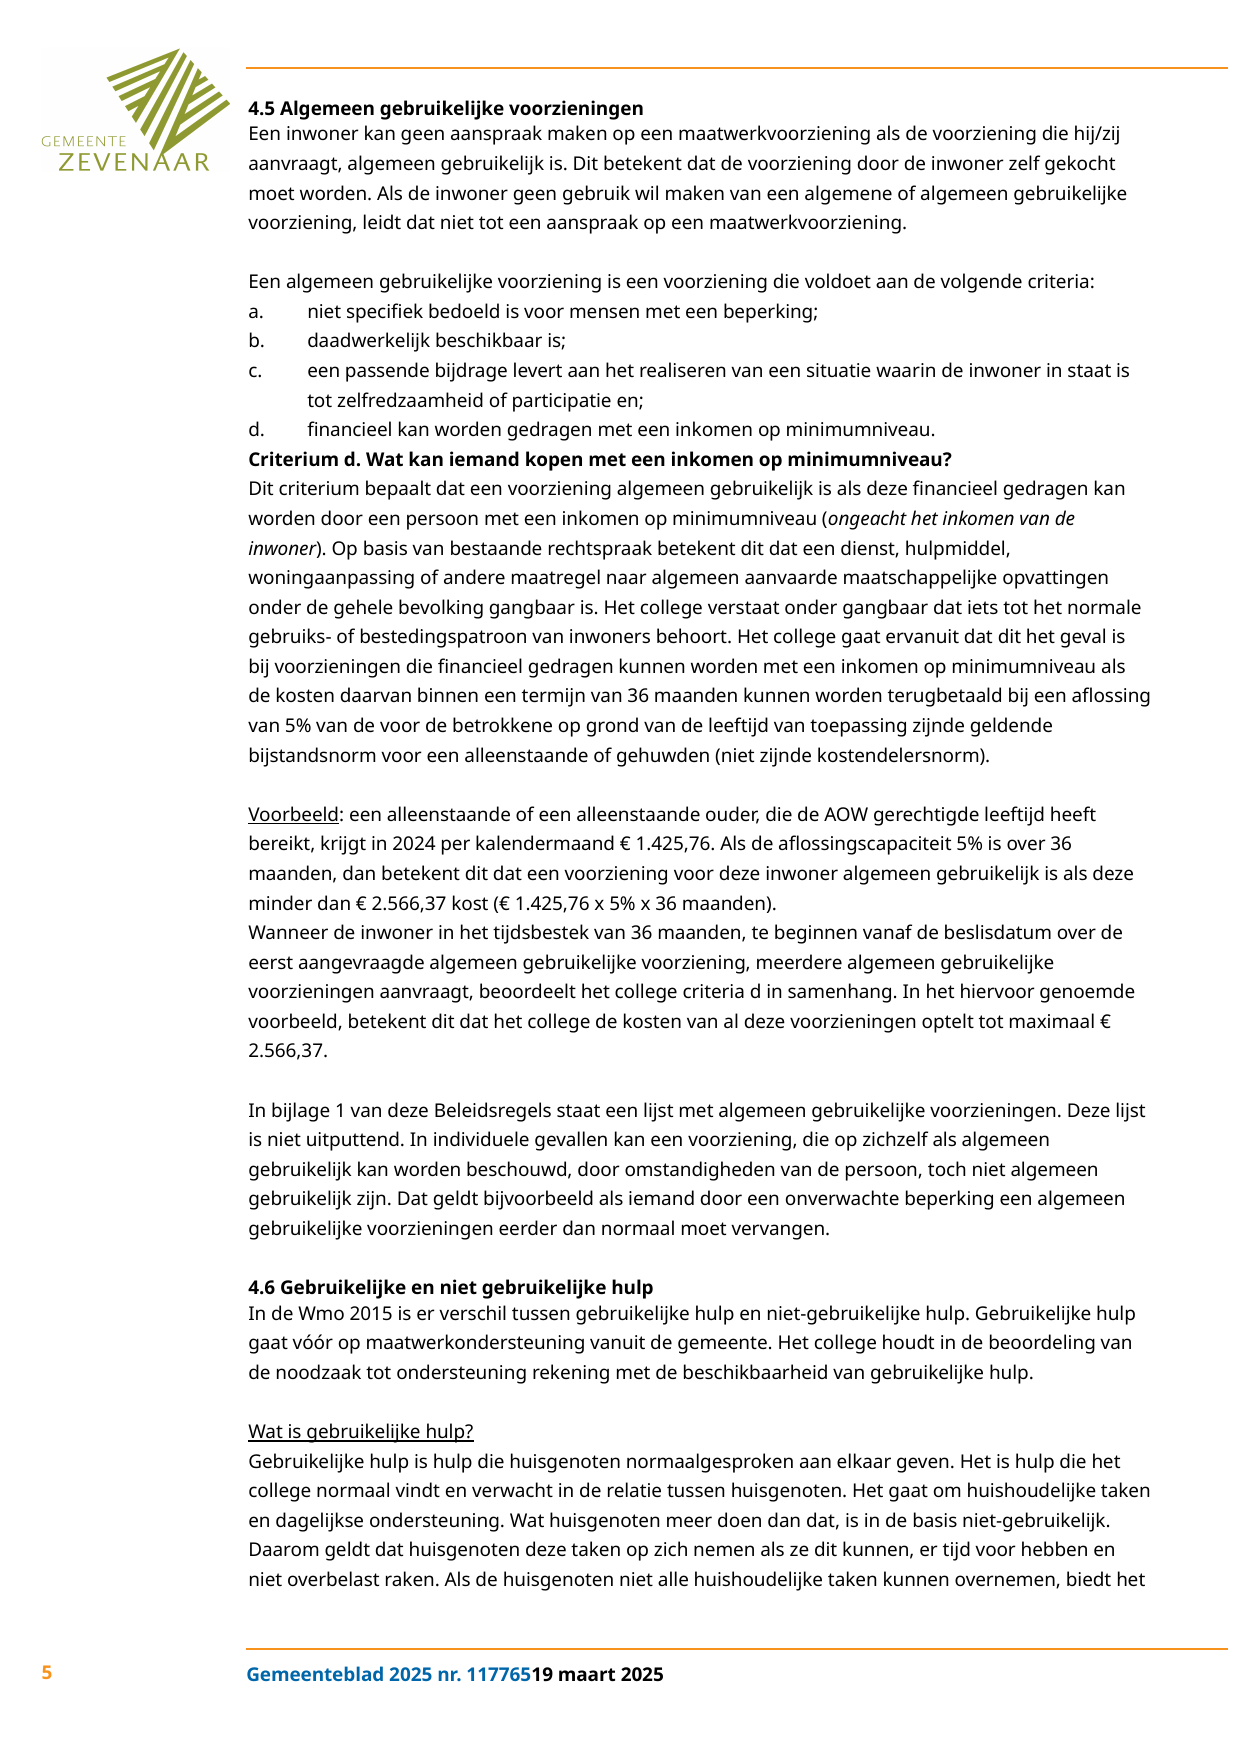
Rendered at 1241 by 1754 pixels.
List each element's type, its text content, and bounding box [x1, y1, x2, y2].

list daadwerkelijk beschikbaar is; [248, 328, 1152, 353]
text Een algemeen gebruikelijke voorziening is een voorziening die voldoet aan de volgende criteria: [248, 268, 1152, 294]
text In bijlage 1 van deze Beleidsregels staat een lijst met algemeen gebruikelijke voorzieningen. Deze lijst is niet uitputtend. In individuele gevallen kan een voorziening, die op zichzelf als algemeen gebruikelijk kan worden beschouwd, door omstandigheden van de persoon, toch niet algemeen gebruikelijk zijn. Dat geldt bijvoorbeeld als iemand door een onverwachte beperking een algemeen gebruikelijke voorzieningen eerder dan normaal moet vervangen. [248, 1097, 1152, 1241]
list een passende bijdrage levert aan het realiseren van een situatie waarin de inwoner in staat is tot zelfredzaamheid of participatie en; [248, 357, 1152, 412]
text Gebruikelijke hulp is hulp die huisgenoten normaalgesproken aan elkaar geven. Het is hulp die het college normaal vindt en verwacht in de relatie tussen huisgenoten. Het gaat om huishoudelijke taken en dagelijkse ondersteuning. Wat huisgenoten meer doen dan dat, is in de basis niet-gebruikelijk. Daarom geldt dat huisgenoten deze taken op zich nemen als ze dit kunnen, er tijd voor hebben en niet overbelast raken. Als de huisgenoten niet alle huishoudelijke taken kunnen overnemen, biedt het [248, 1448, 1152, 1592]
text In de Wmo 2015 is er verschil tussen gebruikelijke hulp en niet-gebruikelijke hulp. Gebruikelijke hulp gaat vóór op maatwerkondersteuning vanuit de gemeente. Het college houdt in de beoordeling van de noodzaak tot ondersteuning rekening met de beschikbaarheid van gebruikelijke hulp. [248, 1300, 1152, 1385]
picture [41, 47, 231, 172]
text Wanneer de inwoner in het tijdsbestek van 36 maanden, te beginnen vanaf de beslisdatum over de eerst aangevraagde algemeen gebruikelijke voorziening, meerdere algemeen gebruikelijke voorzieningen aanvraagt, beoordeelt het college criteria d in samenhang. In het hiervoor genoemde voorbeeld, betekent dit dat het college de kosten van al deze voorzieningen optelt tot maximaal € 2.566,37. [248, 919, 1152, 1063]
text Wat is gebruikelijke hulp? [248, 1418, 1152, 1444]
text Dit criterium bepaalt dat een voorziening algemeen gebruikelijk is als deze financieel gedragen kan worden door een persoon met een inkomen op minimumniveau (ongeacht het inkomen van de inwoner). Op basis van bestaande rechtspraak betekent dit dat een dienst, hulpmiddel, woningaanpassing of andere maatregel naar algemeen aanvaarde maatschappelijke opvattingen onder de gehele bevolking gangbaar is. Het college verstaat onder gangbaar dat iets tot het normale gebruiks- of bestedingspatroon van inwoners behoort. Het college gaat ervanuit dat dit het geval is bij voorzieningen die financieel gedragen kunnen worden met een inkomen op minimumniveau als de kosten daarvan binnen een termijn van 36 maanden kunnen worden terugbetaald bij een aflossing van 5% van de voor de betrokkene op grond van de leeftijd van toepassing zijnde geldende bijstandsnorm voor een alleenstaande of gehuwden (niet zijnde kostendelersnorm). [248, 476, 1152, 767]
text Criterium d. Wat kan iemand kopen met een inkomen op minimumniveau? [248, 446, 1152, 472]
text Voorbeeld: een alleenstaande of een alleenstaande ouder, die de AOW gerechtigde leeftijd heeft bereikt, krijgt in 2024 per kalendermaand € 1.425,76. Als de aflossingscapaciteit 5% is over 36 maanden, dan betekent dit dat een voorziening voor deze inwoner algemeen gebruikelijk is als deze minder dan € 2.566,37 kost (€ 1.425,76 x 5% x 36 maanden). [248, 801, 1152, 915]
text 4.6 Gebruikelijke en niet gebruikelijke hulp [248, 1274, 1152, 1300]
list niet specifiek bedoeld is voor mensen met een beperking; [248, 298, 1152, 324]
text Een inwoner kan geen aanspraak maken op een maatwerkvoorziening als de voorziening die hij/zij aanvraagt, algemeen gebruikelijk is. Dit betekent dat de voorziening door de inwoner zelf gekocht moet worden. Als de inwoner geen gebruik wil maken van een algemene of algemeen gebruikelijke voorziening, leidt dat niet tot een aanspraak op een maatwerkvoorziening. [248, 121, 1152, 235]
text 4.5 Algemeen gebruikelijke voorzieningen [248, 95, 1152, 121]
list financieel kan worden gedragen met een inkomen op minimumniveau. [248, 416, 1152, 442]
